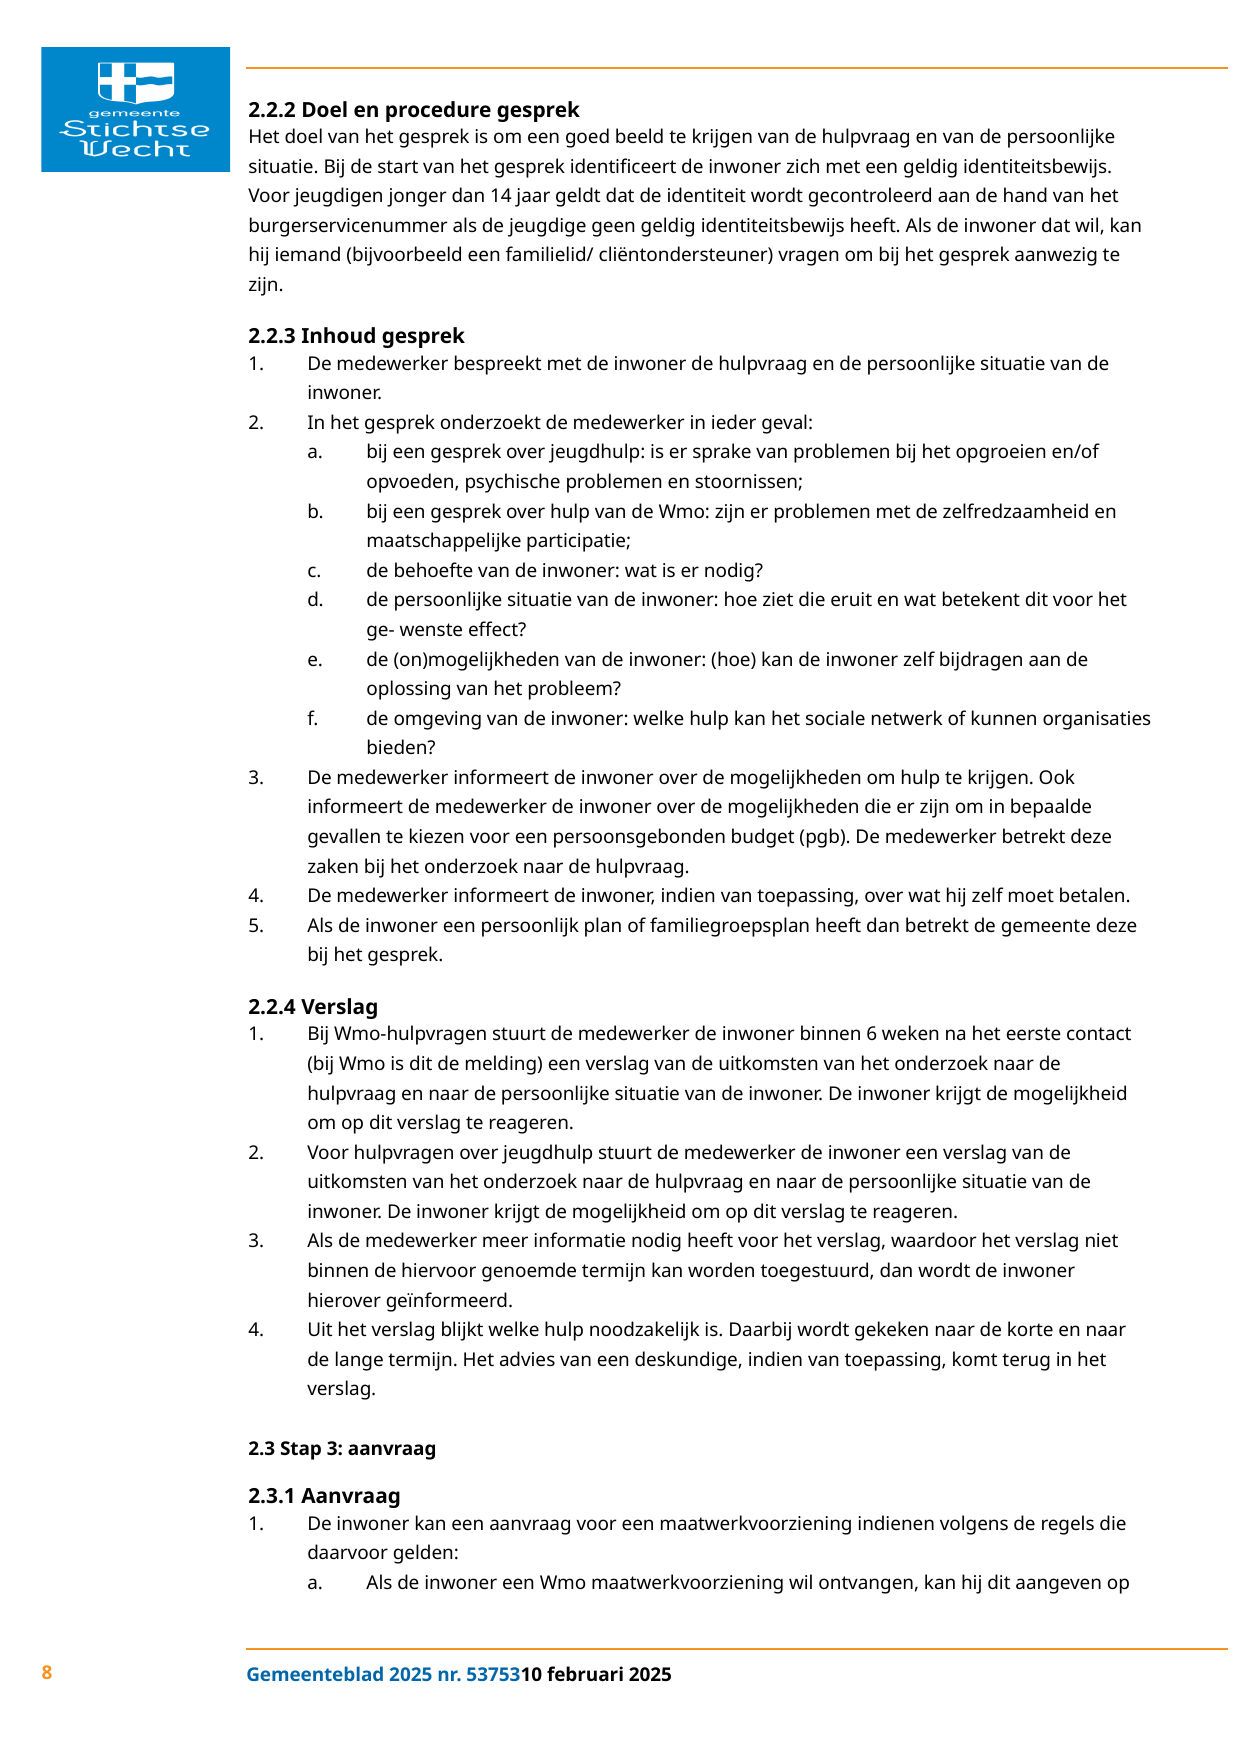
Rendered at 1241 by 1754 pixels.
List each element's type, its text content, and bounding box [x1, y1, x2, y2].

list In het gesprek onderzoekt de medewerker in ieder geval: [248, 409, 1152, 435]
list Als de medewerker meer informatie nodig heeft voor het verslag, waardoor het verslag niet binnen de hiervoor genoemde termijn kan worden toegestuurd, dan wordt de inwoner hierover geïnformeerd. [248, 1228, 1152, 1312]
list de persoonlijke situatie van de inwoner: hoe ziet die eruit en wat betekent dit voor het ge- wenste effect? [307, 587, 1152, 642]
text 2.2.3 Inhoud gesprek [248, 322, 1152, 350]
list De medewerker bespreekt met de inwoner de hulpvraag en de persoonlijke situatie van de inwoner. [248, 350, 1152, 405]
text Het doel van het gesprek is om een goed beeld te krijgen van de hulpvraag en van de persoonlijke situatie. Bij de start van het gesprek identificeert de inwoner zich met een geldig identiteitsbewijs. Voor jeugdigen jonger dan 14 jaar geldt dat de identiteit wordt gecontroleerd aan de hand van het burgerservicenummer als de jeugdige geen geldig identiteitsbewijs heeft. Als de inwoner dat wil, kan hij iemand (bijvoorbeeld een familielid/ cliëntondersteuner) vragen om bij het gesprek aanwezig te zijn. [248, 123, 1152, 297]
list Als de inwoner een Wmo maatwerkvoorziening wil ontvangen, kan hij dit aangeven op [307, 1569, 1152, 1594]
picture [137, 63, 174, 103]
list de omgeving van de inwoner: welke hulp kan het sociale netwerk of kunnen organisaties bieden? [307, 705, 1152, 760]
text 2.2.2 Doel en procedure gesprek [248, 95, 1152, 123]
list de behoefte van de inwoner: wat is er nodig? [307, 557, 1152, 583]
list Bij Wmo-hulpvragen stuurt de medewerker de inwoner binnen 6 weken na het eerste contact (bij Wmo is dit de melding) een verslag van de uitkomsten van het onderzoek naar de hulpvraag en naar de persoonlijke situatie van de inwoner. De inwoner krijgt de mogelijkheid om op dit verslag te reageren. [248, 1021, 1152, 1135]
text 2.3 Stap 3: aanvraag [248, 1435, 1152, 1460]
list De medewerker informeert de inwoner over de mogelijkheden om hulp te krijgen. Ook informeert de medewerker de inwoner over de mogelijkheden die er zijn om in bepaalde gevallen te kiezen voor een persoonsgebonden budget (pgb). De medewerker betrekt deze zaken bij het onderzoek naar de hulpvraag. [248, 764, 1152, 879]
text 2.3.1 Aanvraag [248, 1481, 1152, 1510]
list De inwoner kan een aanvraag voor een maatwerkvoorziening indienen volgens de regels die daarvoor gelden: [248, 1510, 1152, 1565]
list de (on)mogelijkheden van de inwoner: (hoe) kan de inwoner zelf bijdragen aan de oplossing van het probleem? [307, 646, 1152, 701]
list Voor hulpvragen over jeugdhulp stuurt de medewerker de inwoner een verslag van de uitkomsten van het onderzoek naar de hulpvraag en naar de persoonlijke situatie van de inwoner. De inwoner krijgt de mogelijkheid om op dit verslag te reageren. [248, 1139, 1152, 1224]
picture [99, 63, 135, 101]
list bij een gesprek over jeugdhulp: is er sprake van problemen bij het opgroeien en/of opvoeden, psychische problemen en stoornissen; [307, 439, 1152, 494]
list Uit het verslag blijkt welke hulp noodzakelijk is. Daarbij wordt gekeken naar de korte en naar de lange termijn. Het advies van een deskundige, indien van toepassing, komt terug in het verslag. [248, 1316, 1152, 1401]
list Als de inwoner een persoonlijk plan of familiegroepsplan heeft dan betrekt de gemeente deze bij het gesprek. [248, 912, 1152, 967]
text 2.2.4 Verslag [248, 992, 1152, 1021]
list bij een gesprek over hulp van de Wmo: zijn er problemen met de zelfredzaamheid en maatschappelijke participatie; [307, 498, 1152, 553]
list De medewerker informeert de inwoner, indien van toepassing, over wat hij zelf moet betalen. [248, 882, 1152, 908]
